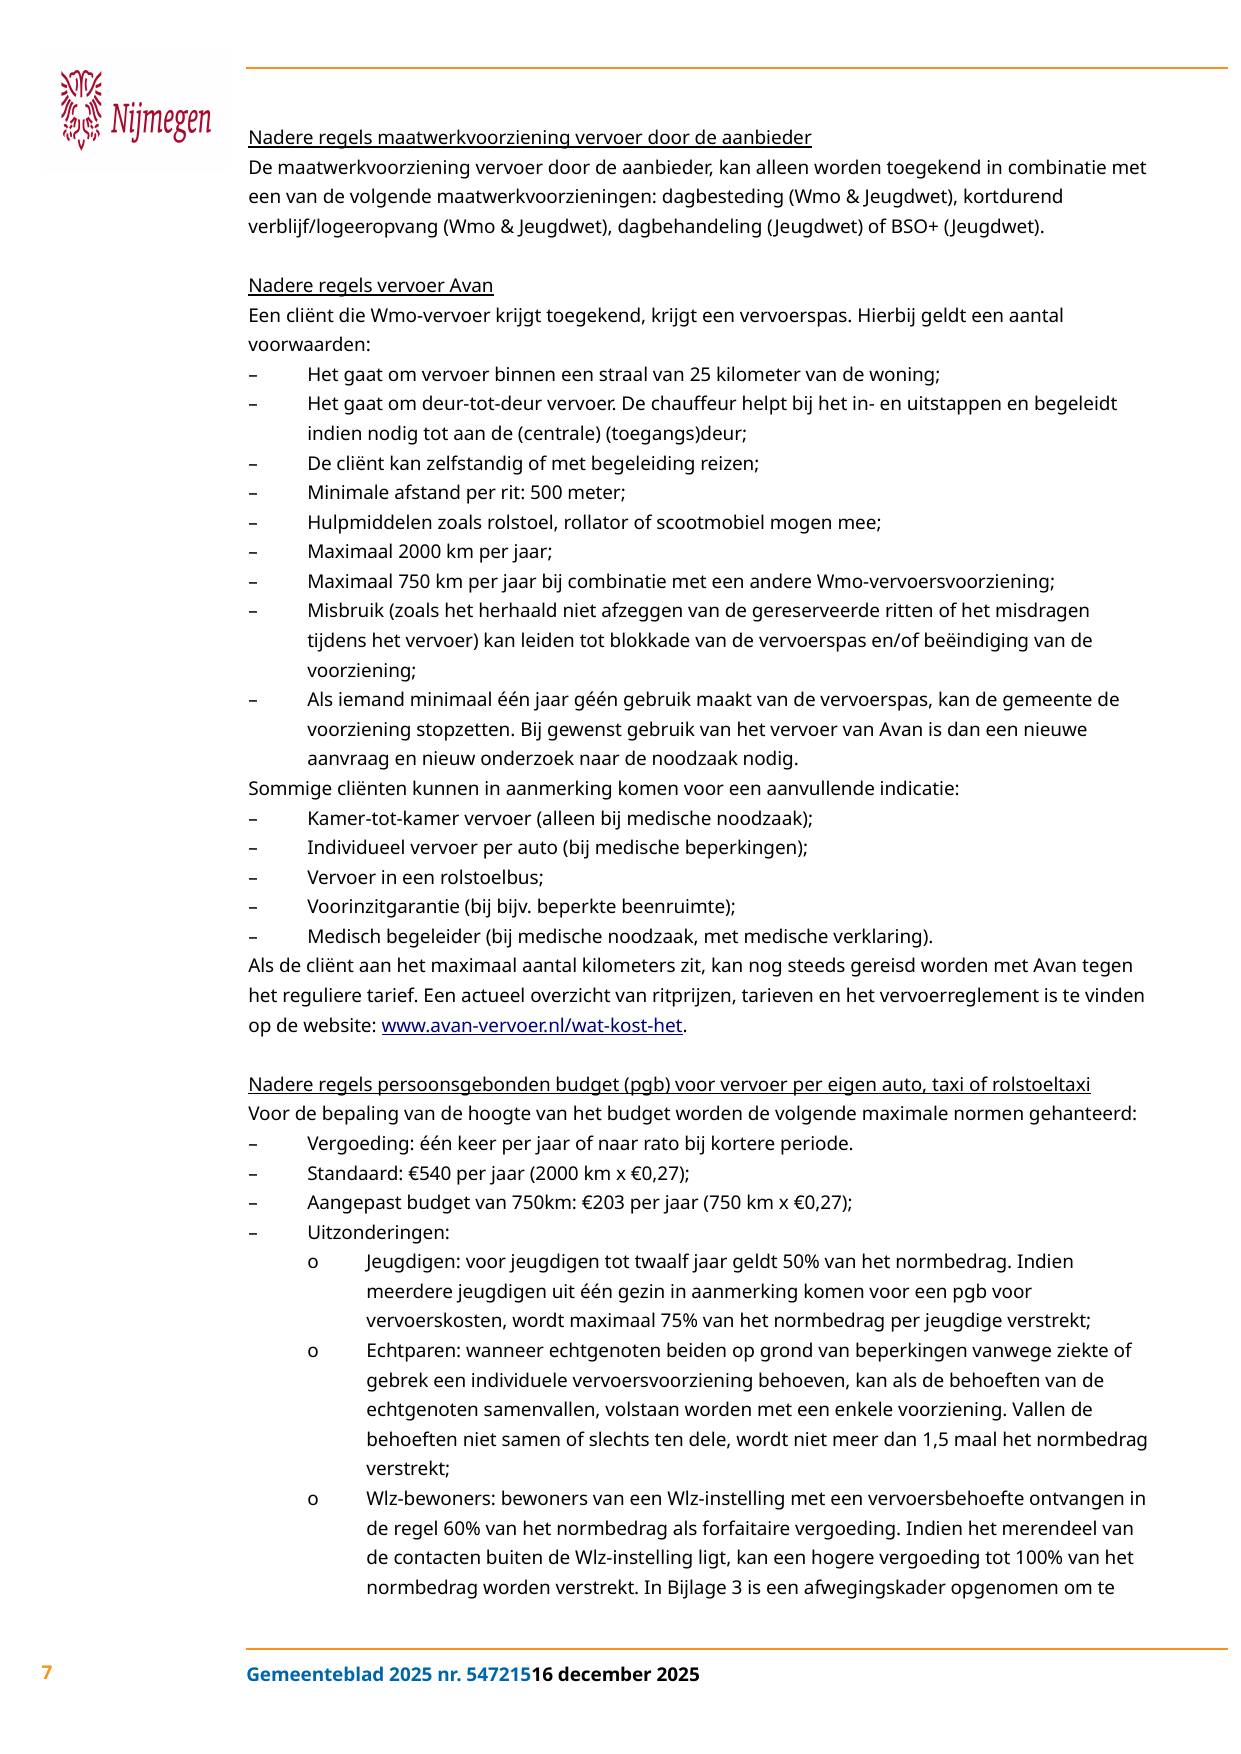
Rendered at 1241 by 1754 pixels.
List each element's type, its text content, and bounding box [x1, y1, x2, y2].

list Het gaat om deur-tot-deur vervoer. De chauffeur helpt bij het in- en uitstappen en begeleidt indien nodig tot aan de (centrale) (toegangs)deur; [248, 391, 1152, 446]
list Jeugdigen: voor jeugdigen tot twaalf jaar geldt 50% van het normbedrag. Indien meerdere jeugdigen uit één gezin in aanmerking komen voor een pgb voor vervoerskosten, wordt maximaal 75% van het normbedrag per jeugdige verstrekt; [307, 1248, 1152, 1333]
list Kamer-tot-kamer vervoer (alleen bij medische noodzaak); [248, 805, 1152, 831]
text Nadere regels maatwerkvoorziening vervoer door de aanbieder [248, 124, 1152, 150]
text Nadere regels vervoer Avan [248, 272, 1152, 298]
list Vervoer in een rolstoelbus; [248, 864, 1152, 890]
list Wlz-bewoners: bewoners van een Wlz-instelling met een vervoersbehoefte ontvangen in de regel 60% van het normbedrag als forfaitaire vergoeding. Indien het merendeel van de contacten buiten de Wlz-instelling ligt, kan een hogere vergoeding tot 100% van het normbedrag worden verstrekt. In Bijlage 3 is een afwegingskader opgenomen om te [307, 1485, 1152, 1600]
list Voorinzitgarantie (bij bijv. beperkte beenruimte); [248, 893, 1152, 919]
list Het gaat om vervoer binnen een straal van 25 kilometer van de woning; [248, 361, 1152, 387]
text Sommige cliënten kunnen in aanmerking komen voor een aanvullende indicatie: [248, 775, 1152, 801]
text Als de cliënt aan het maximaal aantal kilometers zit, kan nog steeds gereisd worden met Avan tegen het reguliere tarief. Een actueel overzicht van ritprijzen, tarieven en het vervoerreglement is te vinden op de website: www.avan-vervoer.nl/wat-kost-het. [248, 953, 1152, 1038]
list Minimale afstand per rit: 500 meter; [248, 479, 1152, 505]
list Standaard: €540 per jaar (2000 km x €0,27); [248, 1160, 1152, 1186]
list Medisch begeleider (bij medische noodzaak, met medische verklaring). [248, 923, 1152, 949]
list Aangepast budget van 750km: €203 per jaar (750 km x €0,27); [248, 1189, 1152, 1215]
list Maximaal 2000 km per jaar; [248, 538, 1152, 564]
text De maatwerkvoorziening vervoer door de aanbieder, kan alleen worden toegekend in combinatie met een van de volgende maatwerkvoorzieningen: dagbesteding (Wmo & Jeugdwet), kortdurend verblijf/logeeropvang (Wmo & Jeugdwet), dagbehandeling (Jeugdwet) of BSO+ (Jeugdwet). [248, 154, 1152, 239]
text Nadere regels persoonsgebonden budget (pgb) voor vervoer per eigen auto, taxi of rolstoeltaxi [248, 1071, 1152, 1097]
list Echtparen: wanneer echtgenoten beiden op grond van beperkingen vanwege ziekte of gebrek een individuele vervoersvoorziening behoeven, kan als de behoeften van de echtgenoten samenvallen, volstaan worden met een enkele voorziening. Vallen de behoeften niet samen of slechts ten dele, wordt niet meer dan 1,5 maal het normbedrag verstrekt; [307, 1337, 1152, 1481]
picture [41, 47, 231, 172]
list Als iemand minimaal één jaar géén gebruik maakt van de vervoerspas, kan de gemeente de voorziening stopzetten. Bij gewenst gebruik van het vervoer van Avan is dan een nieuwe aanvraag en nieuw onderzoek naar de noodzaak nodig. [248, 686, 1152, 771]
list Uitzonderingen: [248, 1219, 1152, 1245]
list Vergoeding: één keer per jaar of naar rato bij kortere periode. [248, 1130, 1152, 1156]
text Een cliënt die Wmo-vervoer krijgt toegekend, krijgt een vervoerspas. Hierbij geldt een aantal voorwaarden: [248, 302, 1152, 357]
text Voor de bepaling van de hoogte van het budget worden de volgende maximale normen gehanteerd: [248, 1101, 1152, 1126]
list Misbruik (zoals het herhaald niet afzeggen van de gereserveerde ritten of het misdragen tijdens het vervoer) kan leiden tot blokkade van de vervoerspas en/of beëindiging van de voorziening; [248, 598, 1152, 683]
list De cliënt kan zelfstandig of met begeleiding reizen; [248, 450, 1152, 476]
list Maximaal 750 km per jaar bij combinatie met een andere Wmo-vervoersvoorziening; [248, 568, 1152, 594]
list Individueel vervoer per auto (bij medische beperkingen); [248, 834, 1152, 860]
list Hulpmiddelen zoals rolstoel, rollator of scootmobiel mogen mee; [248, 509, 1152, 535]
